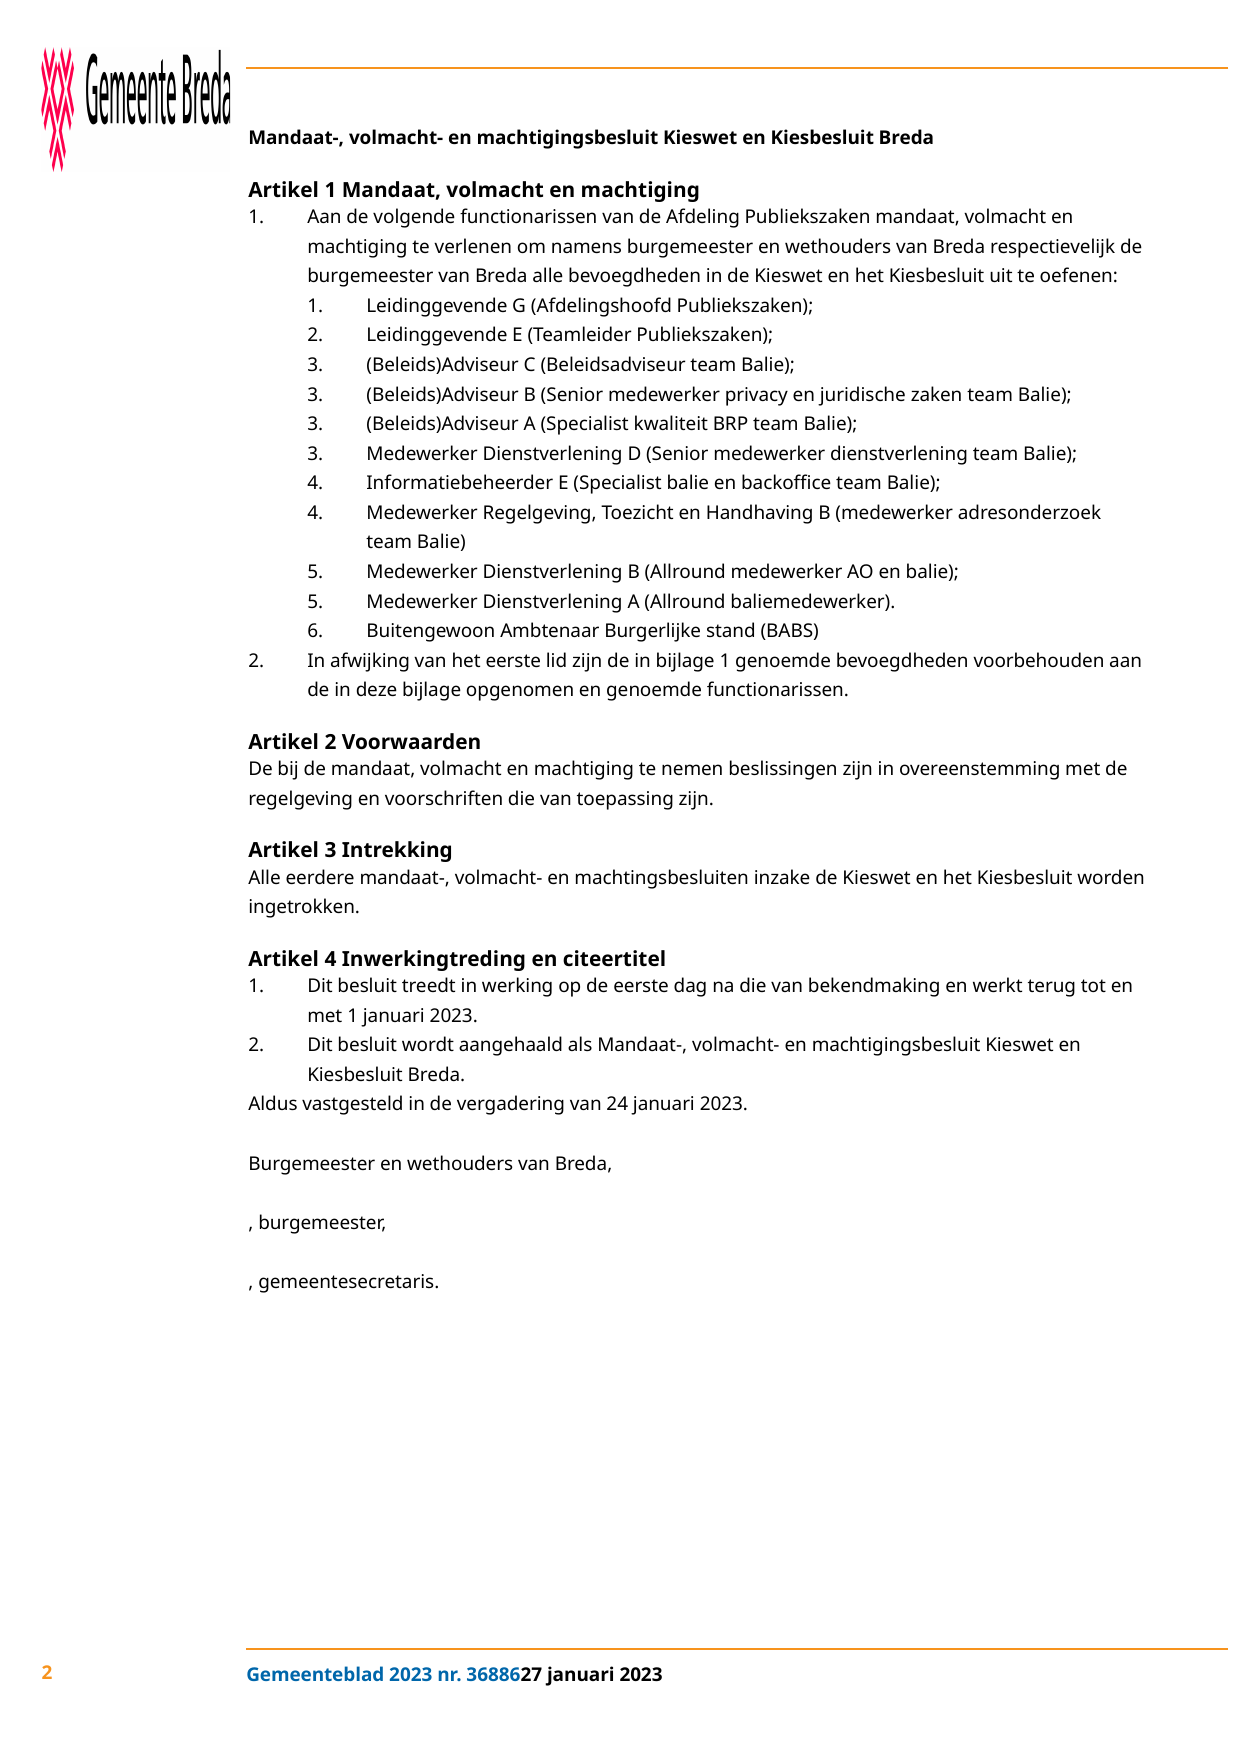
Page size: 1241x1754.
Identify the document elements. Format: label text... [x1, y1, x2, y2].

picture [41, 47, 231, 172]
list Leidinggevende G (Afdelingshoofd Publiekszaken); [307, 292, 1152, 318]
text Aldus vastgesteld in de vergadering van 24 januari 2023. [248, 1091, 1152, 1116]
text , burgemeester, [248, 1209, 1152, 1235]
list (Beleids)Adviseur A (Specialist kwaliteit BRP team Balie); [307, 410, 1152, 436]
list In afwijking van het eerste lid zijn de in bijlage 1 genoemde bevoegdheden voorbehouden aan de in deze bijlage opgenomen en genoemde functionarissen. [248, 647, 1152, 702]
list Dit besluit wordt aangehaald als Mandaat-, volmacht- en machtigingsbesluit Kieswet en Kiesbesluit Breda. [248, 1031, 1152, 1087]
text Alle eerdere mandaat-, volmacht- en machtingsbesluiten inzake de Kieswet en het Kiesbesluit worden ingetrokken. [248, 864, 1152, 919]
list Buitengewoon Ambtenaar Burgerlijke stand (BABS) [307, 617, 1152, 643]
list (Beleids)Adviseur C (Beleidsadviseur team Balie); [307, 351, 1152, 377]
list Medewerker Dienstverlening D (Senior medewerker dienstverlening team Balie); [307, 440, 1152, 466]
list Aan de volgende functionarissen van de Afdeling Publiekszaken mandaat, volmacht en machtiging te verlenen om namens burgemeester en wethouders van Breda respectievelijk de burgemeester van Breda alle bevoegdheden in de Kieswet en het Kiesbesluit uit te oefenen: [248, 203, 1152, 288]
list (Beleids)Adviseur B (Senior medewerker privacy en juridische zaken team Balie); [307, 381, 1152, 406]
text De bij de mandaat, volmacht en machtiging te nemen beslissingen zijn in overeenstemming met de regelgeving en voorschriften die van toepassing zijn. [248, 755, 1152, 811]
list Dit besluit treedt in werking op de eerste dag na die van bekendmaking en werkt terug tot en met 1 januari 2023. [248, 972, 1152, 1028]
list Informatiebeheerder E (Specialist balie en backoffice team Balie); [307, 469, 1152, 495]
list Leidinggevende E (Teamleider Publiekszaken); [307, 322, 1152, 347]
text Artikel 2 Voorwaarden [248, 727, 1152, 755]
text Artikel 3 Intrekking [248, 835, 1152, 864]
list Medewerker Dienstverlening A (Allround baliemedewerker). [307, 588, 1152, 613]
text Mandaat-, volmacht- en machtigingsbesluit Kieswet en Kiesbesluit Breda [248, 124, 1152, 150]
text Artikel 1 Mandaat, volmacht en machtiging [248, 175, 1152, 203]
text Burgemeester en wethouders van Breda, [248, 1150, 1152, 1176]
text Artikel 4 Inwerkingtreding en citeertitel [248, 944, 1152, 972]
list Medewerker Dienstverlening B (Allround medewerker AO en balie); [307, 558, 1152, 584]
list Medewerker Regelgeving, Toezicht en Handhaving B (medewerker adresonderzoek team Balie) [307, 499, 1152, 554]
text , gemeentesecretaris. [248, 1268, 1152, 1294]
